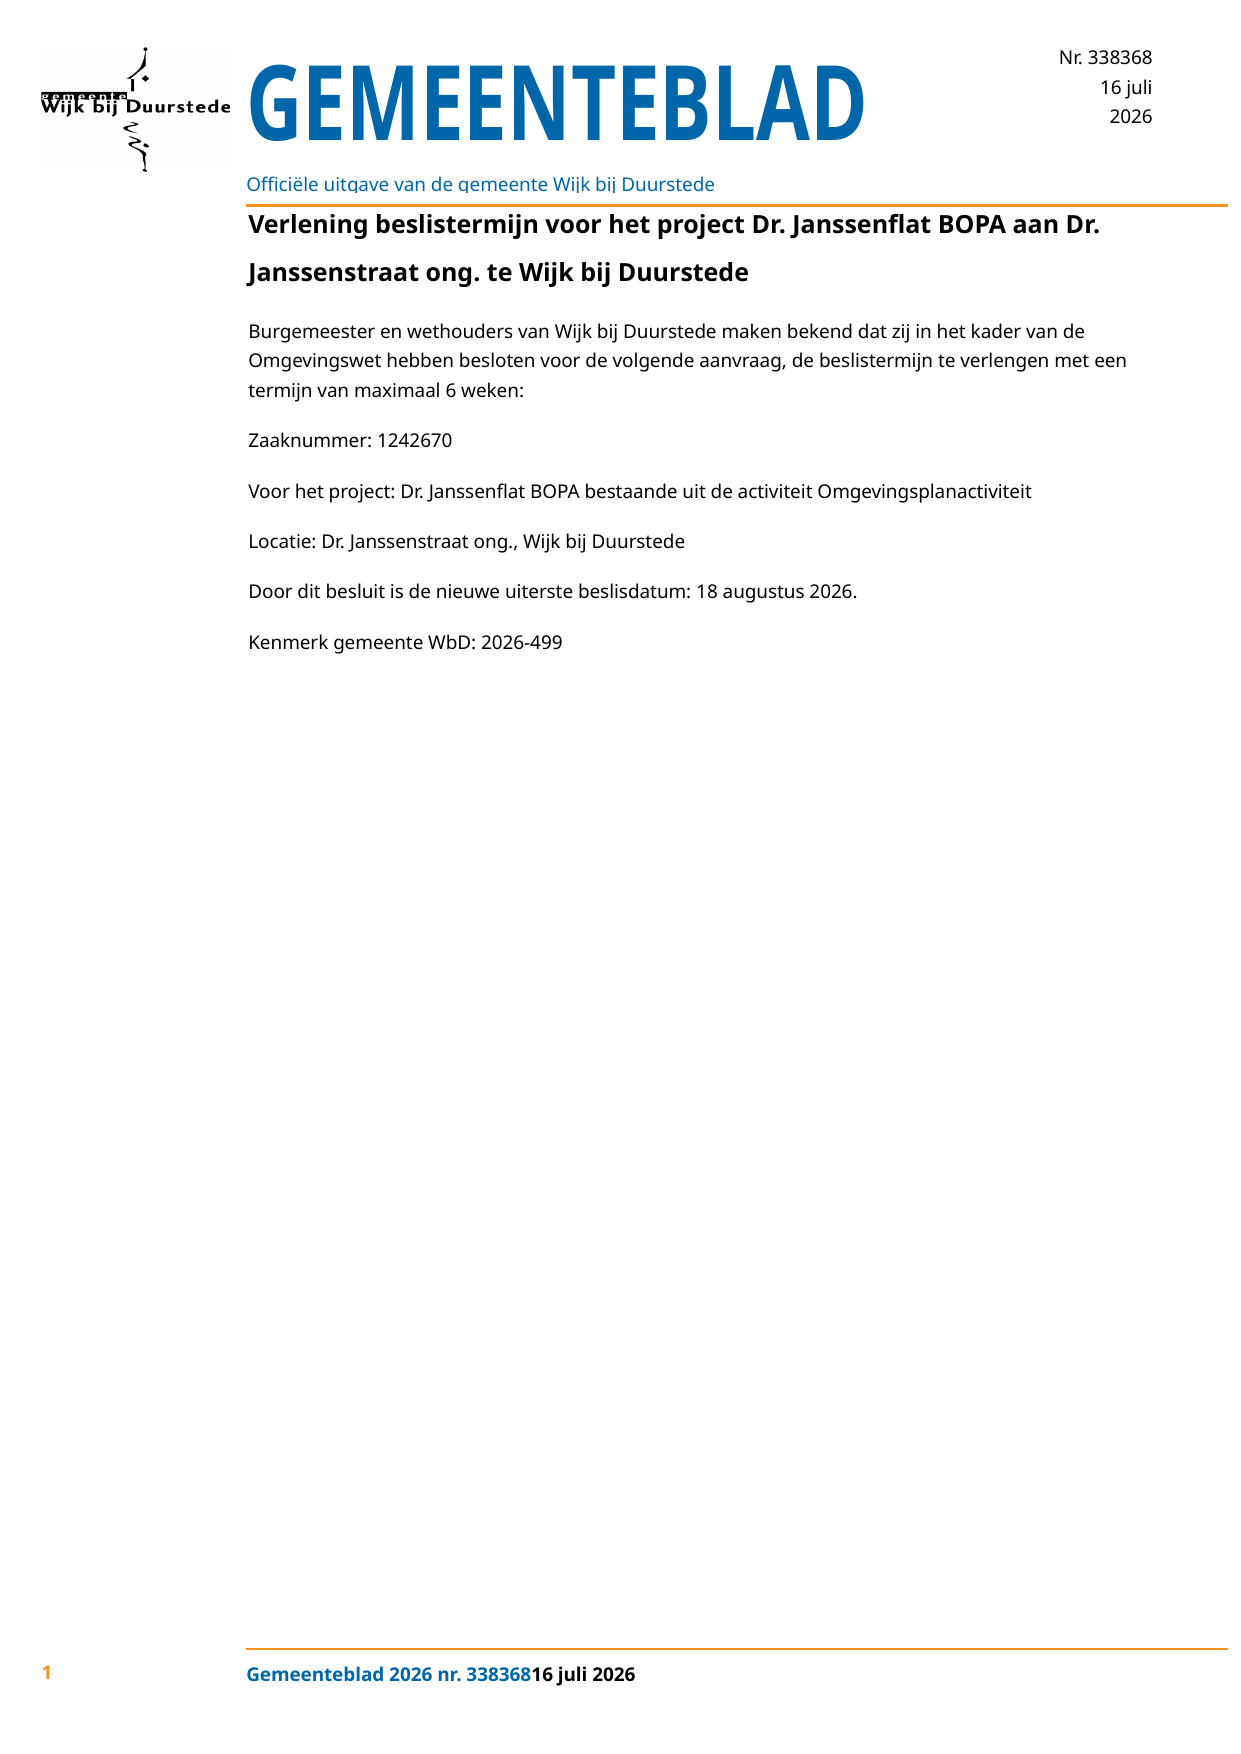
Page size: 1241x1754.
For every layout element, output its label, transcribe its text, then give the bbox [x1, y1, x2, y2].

text Locatie: Dr. Janssenstraat ong., Wijk bij Duurstede [248, 528, 1152, 554]
text Verlening beslistermijn voor het project Dr. Janssenflat BOPA aan Dr. Janssenstraat ong. te Wijk bij Duurstede [248, 207, 1152, 288]
text Kenmerk gemeente WbD: 2026-499 [248, 629, 1152, 655]
text Voor het project: Dr. Janssenflat BOPA bestaande uit de activiteit Omgevingsplanactiviteit [248, 478, 1152, 504]
text Burgemeester en wethouders van Wijk bij Duurstede maken bekend dat zij in het kader van de Omgevingswet hebben besloten voor de volgende aanvraag, de beslistermijn te verlengen met een termijn van maximaal 6 weken: [248, 318, 1152, 403]
picture [41, 47, 231, 172]
text Zaaknummer: 1242670 [248, 427, 1152, 453]
text Door dit besluit is de nieuwe uiterste beslisdatum: 18 augustus 2026. [248, 579, 1152, 604]
